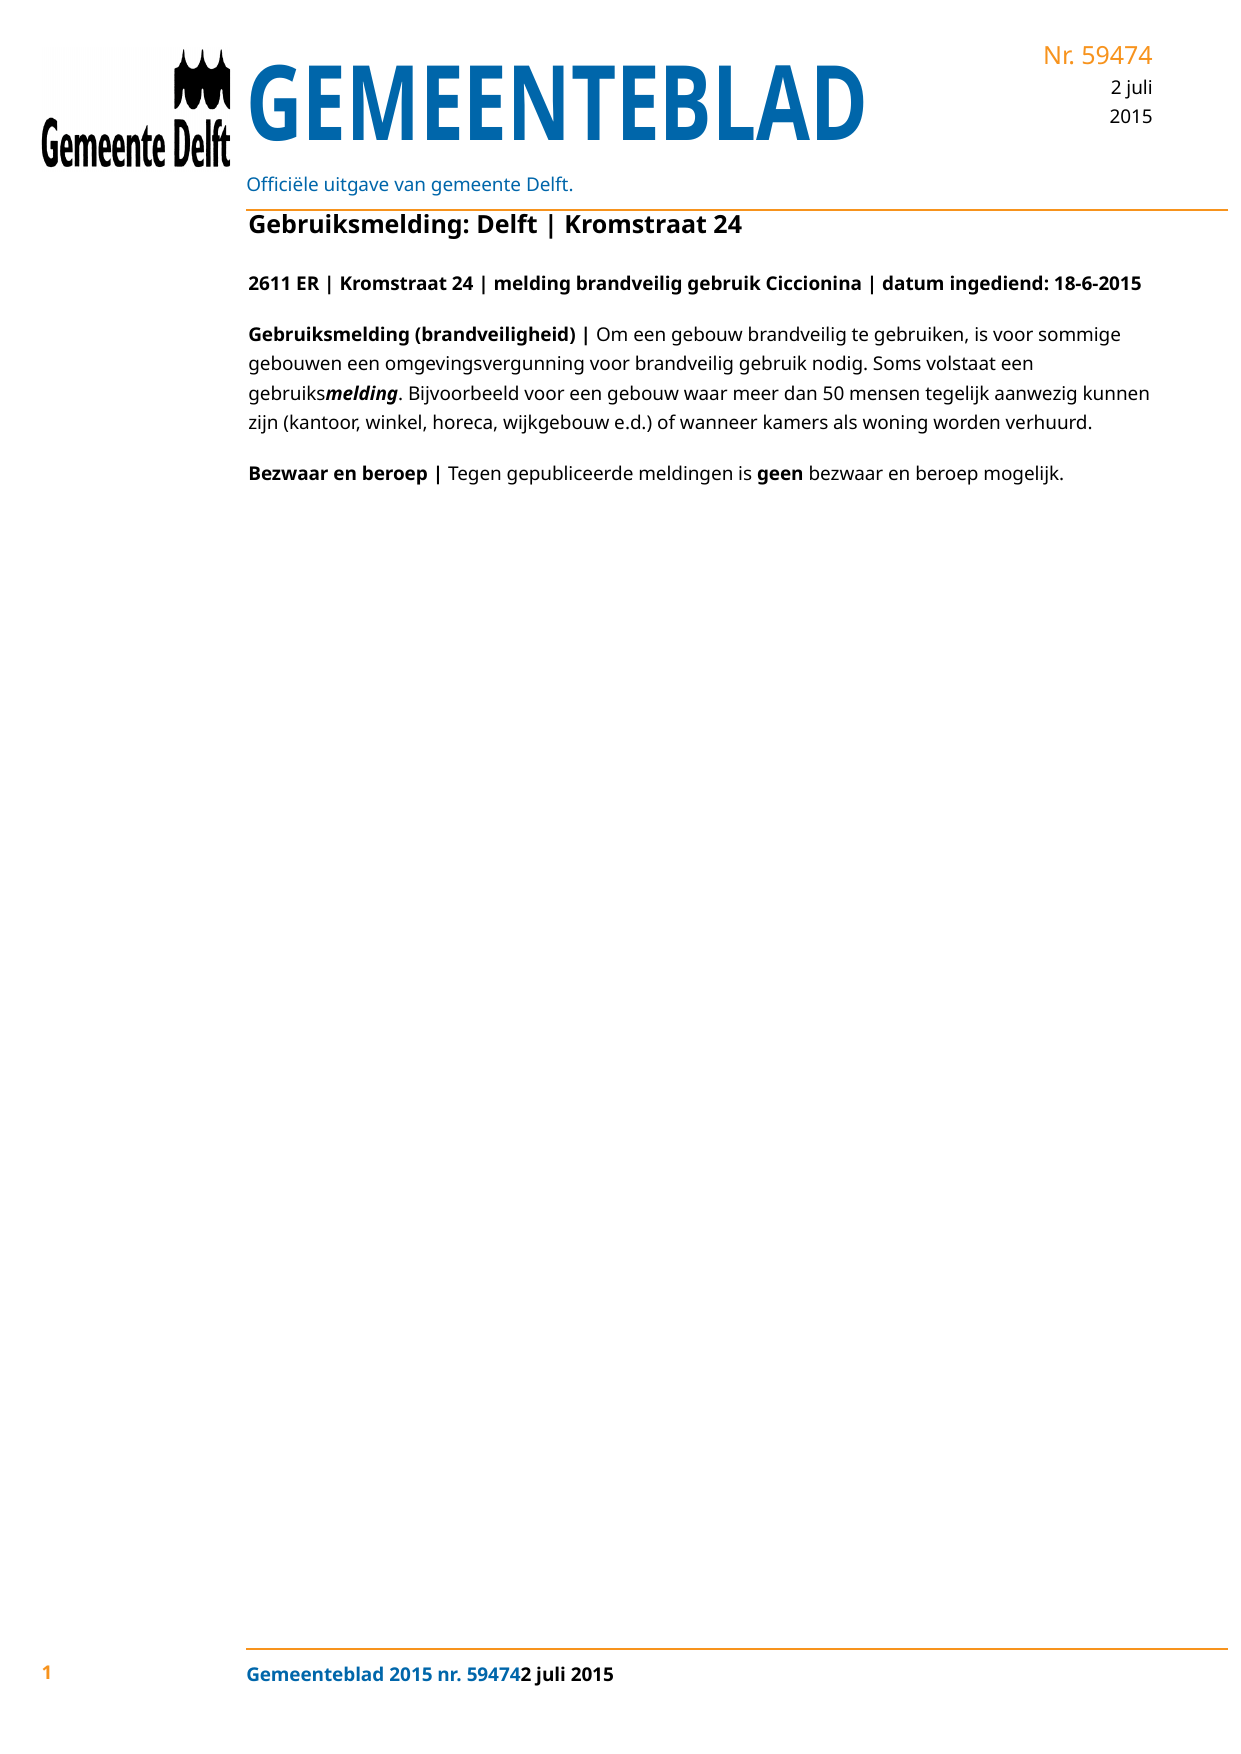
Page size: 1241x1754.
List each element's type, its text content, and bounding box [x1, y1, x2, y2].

text 2611 ER | Kromstraat 24 | melding brandveilig gebruik Ciccionina | datum ingediend: 18-6-2015 [248, 270, 1152, 296]
picture [41, 47, 231, 172]
text Gebruiksmelding (brandveiligheid) | Om een gebouw brandveilig te gebruiken, is voor sommige gebouwen een omgevingsvergunning voor brandveilig gebruik nodig. Soms volstaat een gebruiksmelding. Bijvoorbeeld voor een gebouw waar meer dan 50 mensen tegelijk aanwezig kunnen zijn (kantoor, winkel, horeca, wijkgebouw e.d.) of wanneer kamers als woning worden verhuurd. [248, 321, 1152, 435]
text Gebruiksmelding: Delft | Kromstraat 24 [248, 211, 1152, 241]
text Bezwaar en beroep | Tegen gepubliceerde meldingen is geen bezwaar en beroep mogelijk. [248, 460, 1152, 486]
